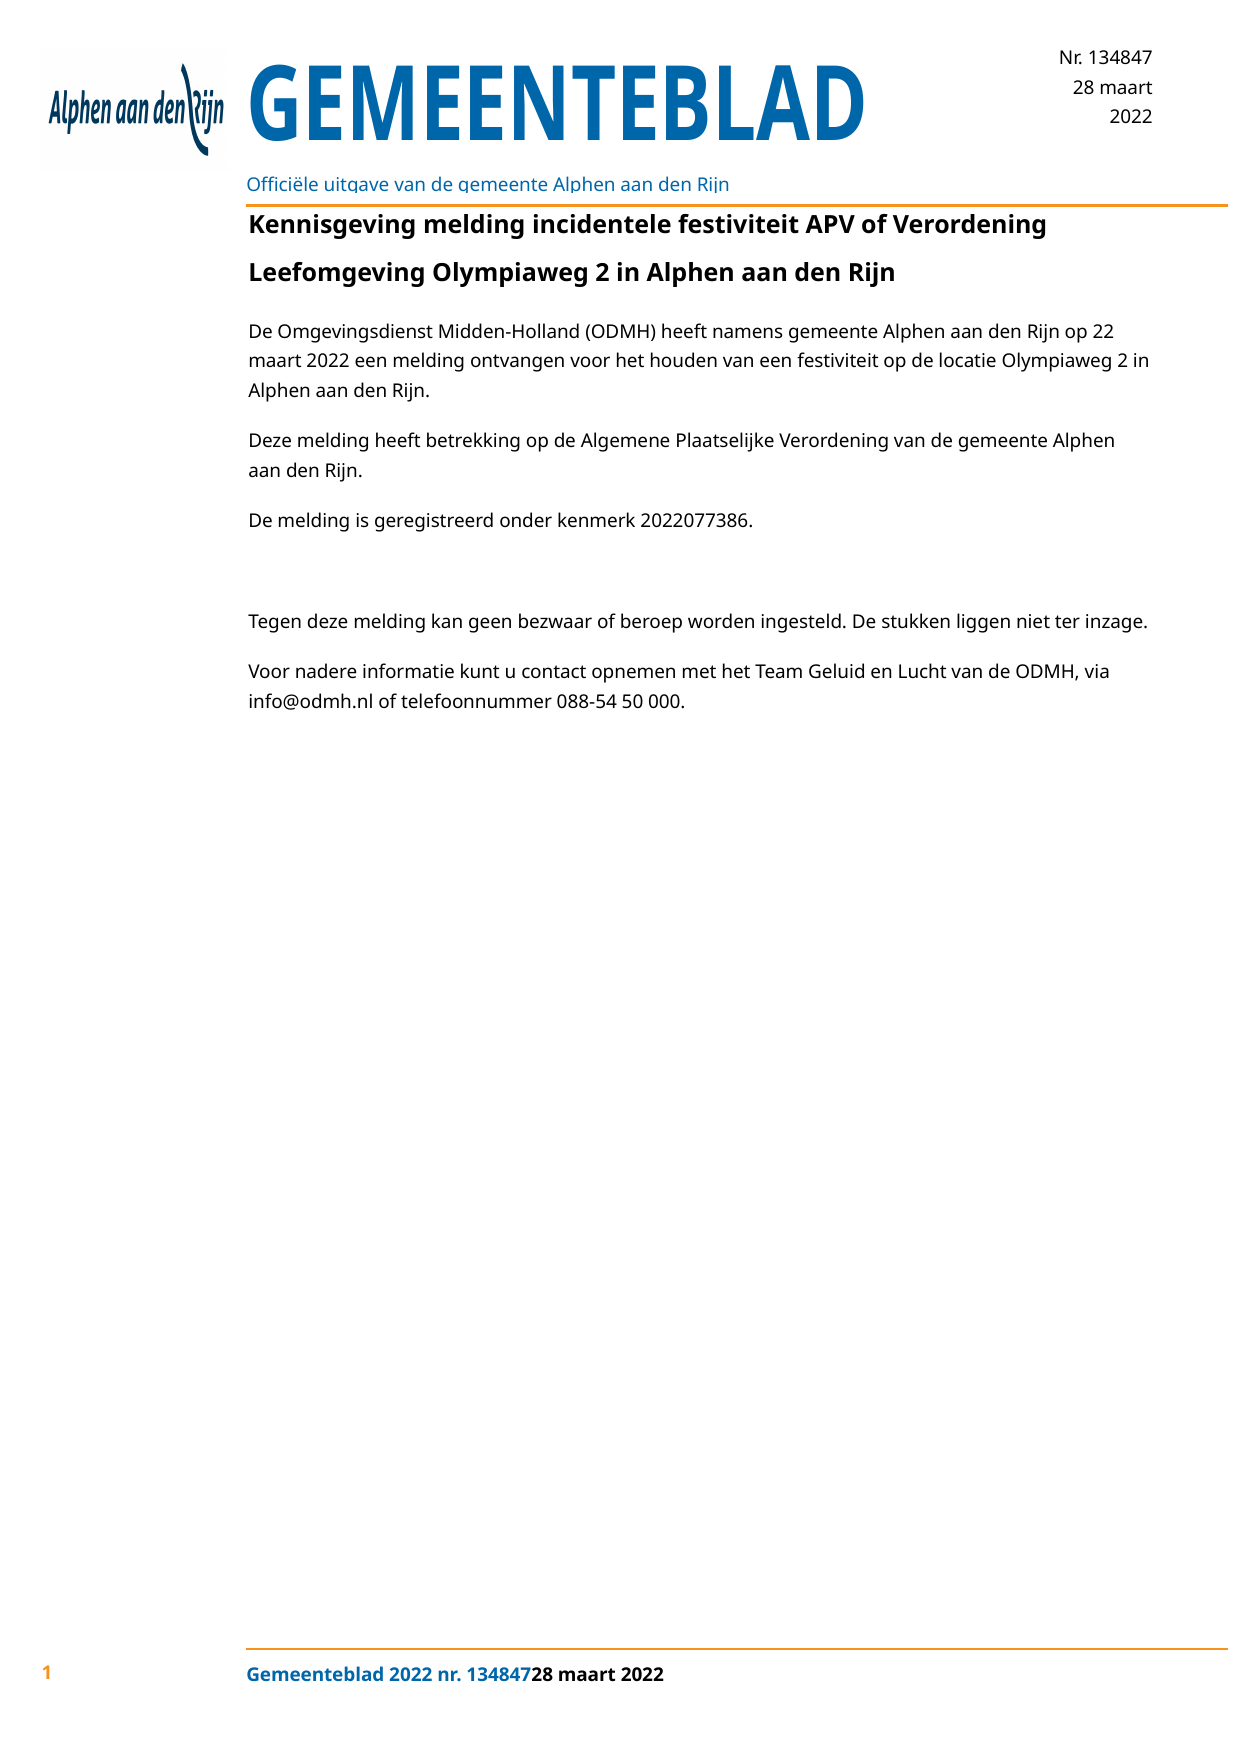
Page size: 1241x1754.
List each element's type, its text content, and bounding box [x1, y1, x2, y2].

text Voor nadere informatie kunt u contact opnemen met het Team Geluid en Lucht van de ODMH, via info@odmh.nl of telefoonnummer 088-54 50 000. [248, 659, 1152, 714]
text De Omgevingsdienst Midden-Holland (ODMH) heeft namens gemeente Alphen aan den Rijn op 22 maart 2022 een melding ontvangen voor het houden van een festiviteit op de locatie Olympiaweg 2 in Alphen aan den Rijn. [248, 318, 1152, 403]
text De melding is geregistreerd onder kenmerk 2022077386. [248, 507, 1152, 533]
picture [41, 47, 231, 172]
text Kennisgeving melding incidentele festiviteit APV of Verordening Leefomgeving Olympiaweg 2 in Alphen aan den Rijn [248, 207, 1152, 288]
text Deze melding heeft betrekking op de Algemene Plaatselijke Verordening van de gemeente Alphen aan den Rijn. [248, 427, 1152, 483]
text Tegen deze melding kan geen bezwaar of beroep worden ingesteld. De stukken liggen niet ter inzage. [248, 608, 1152, 634]
